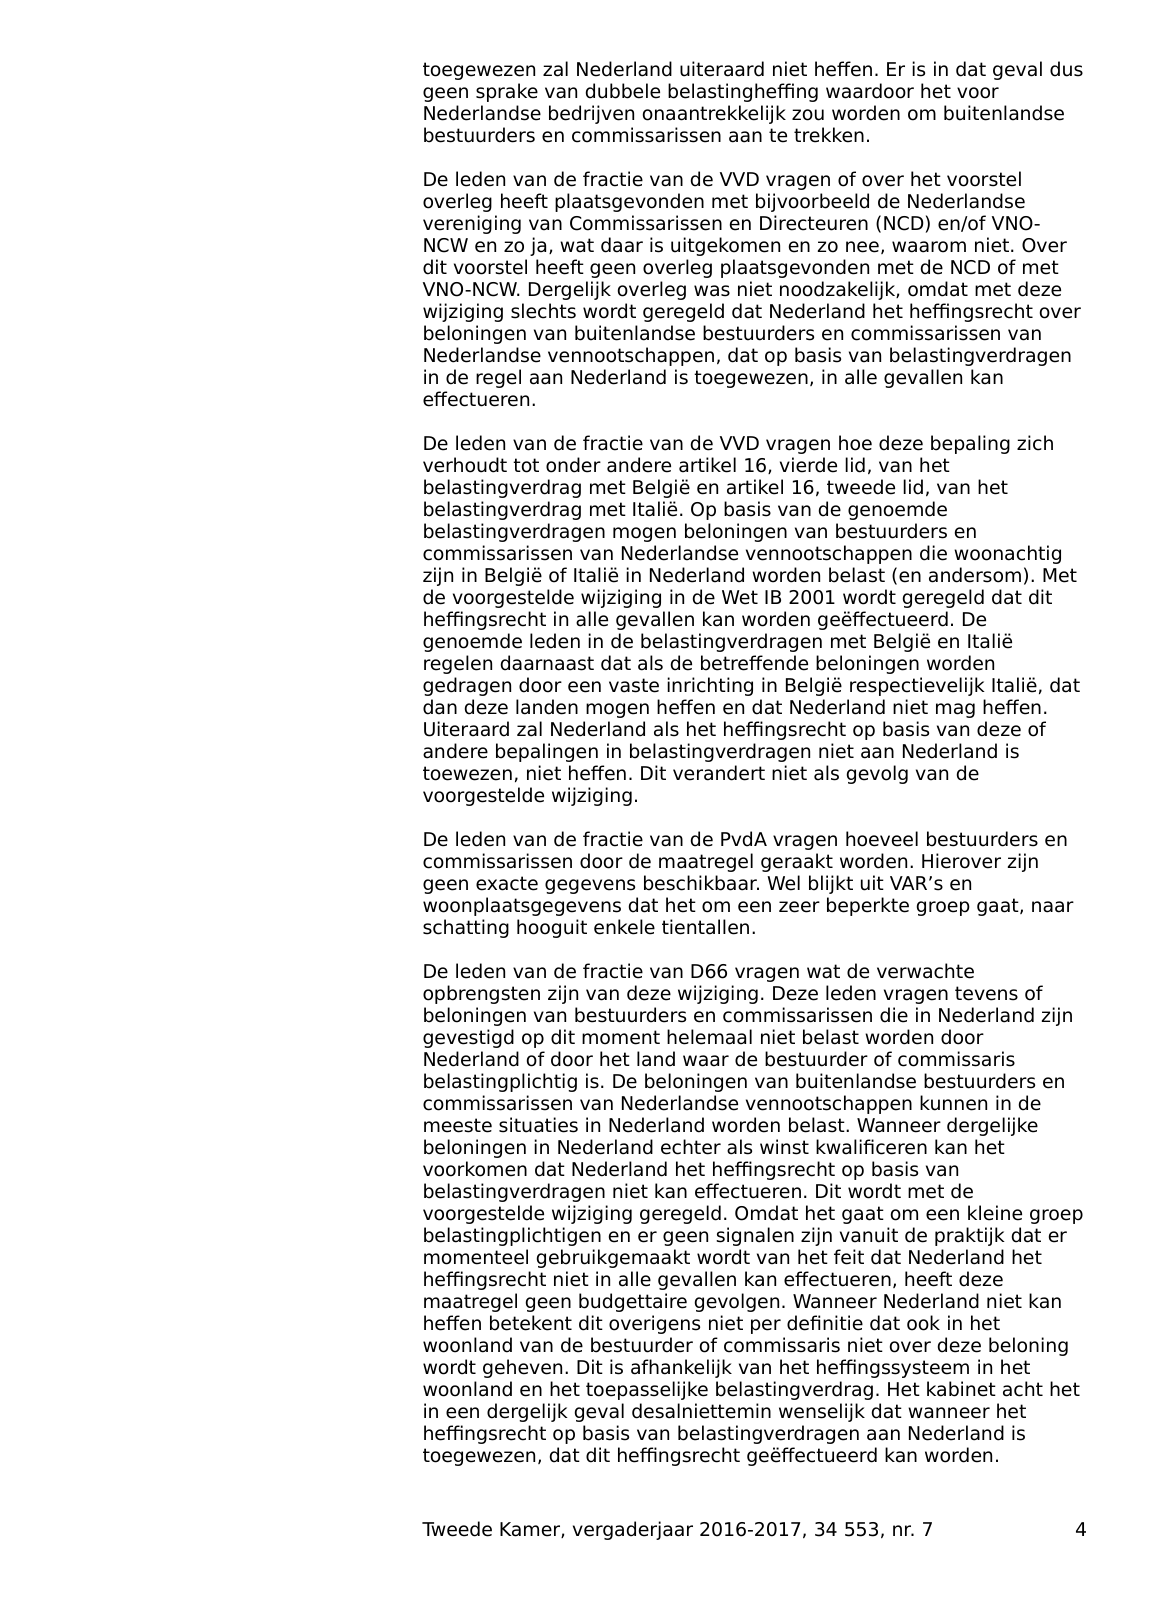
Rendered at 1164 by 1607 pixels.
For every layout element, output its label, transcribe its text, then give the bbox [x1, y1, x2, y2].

text De leden van de fractie van de PvdA vragen hoeveel bestuurders en commissarissen door de maatregel geraakt worden. Hierover zijn geen exacte gegevens beschikbaar. Wel blijkt uit VAR’s en woonplaatsgegevens dat het om een zeer beperkte groep gaat, naar schatting hooguit enkele tientallen. [422, 829, 1087, 939]
text De leden van de fractie van de VVD vragen hoe deze bepaling zich verhoudt tot onder andere artikel 16, vierde lid, van het belastingverdrag met België en artikel 16, tweede lid, van het belastingverdrag met Italië. Op basis van de genoemde belastingverdragen mogen beloningen van bestuurders en commissarissen van Nederlandse vennootschappen die woonachtig zijn in België of Italië in Nederland worden belast (en andersom). Met de voorgestelde wijziging in de Wet IB 2001 wordt geregeld dat dit heffingsrecht in alle gevallen kan worden geëffectueerd. De genoemde leden in de belastingverdragen met België en Italië regelen daarnaast dat als de betreffende beloningen worden gedragen door een vaste inrichting in België respectievelijk Italië, dat dan deze landen mogen heffen en dat Nederland niet mag heffen. Uiteraard zal Nederland als het heffingsrecht op basis van deze of andere bepalingen in belastingverdragen niet aan Nederland is toewezen, niet heffen. Dit verandert niet als gevolg van de voorgestelde wijziging. [422, 433, 1087, 807]
text De leden van de fractie van D66 vragen wat de verwachte opbrengsten zijn van deze wijziging. Deze leden vragen tevens of beloningen van bestuurders en commissarissen die in Nederland zijn gevestigd op dit moment helemaal niet belast worden door Nederland of door het land waar de bestuurder of commissaris belastingplichtig is. De beloningen van buitenlandse bestuurders en commissarissen van Nederlandse vennootschappen kunnen in de meeste situaties in Nederland worden belast. Wanneer dergelijke beloningen in Nederland echter als winst kwalificeren kan het voorkomen dat Nederland het heffingsrecht op basis van belastingverdragen niet kan effectueren. Dit wordt met de voorgestelde wijziging geregeld. Omdat het gaat om een kleine groep belastingplichtigen en er geen signalen zijn vanuit de praktijk dat er momenteel gebruikgemaakt wordt van het feit dat Nederland het heffingsrecht niet in alle gevallen kan effectueren, heeft deze maatregel geen budgettaire gevolgen. Wanneer Nederland niet kan heffen betekent dit overigens niet per definitie dat ook in het woonland van de bestuurder of commissaris niet over deze beloning wordt geheven. Dit is afhankelijk van het heffingssysteem in het woonland en het toepasselijke belastingverdrag. Het kabinet acht het in een dergelijk geval desalniettemin wenselijk dat wanneer het heffingsrecht op basis van belastingverdragen aan Nederland is toegewezen, dat dit heffingsrecht geëffectueerd kan worden. [422, 961, 1087, 1467]
text toegewezen zal Nederland uiteraard niet heffen. Er is in dat geval dus geen sprake van dubbele belastingheffing waardoor het voor Nederlandse bedrijven onaantrekkelijk zou worden om buitenlandse bestuurders en commissarissen aan te trekken. [422, 59, 1087, 147]
text De leden van de fractie van de VVD vragen of over het voorstel overleg heeft plaatsgevonden met bijvoorbeeld de Nederlandse vereniging van Commissarissen en Directeuren (NCD) en/of VNO-NCW en zo ja, wat daar is uitgekomen en zo nee, waarom niet. Over dit voorstel heeft geen overleg plaatsgevonden met de NCD of met VNO-NCW. Dergelijk overleg was niet noodzakelijk, omdat met deze wijziging slechts wordt geregeld dat Nederland het heffingsrecht over beloningen van buitenlandse bestuurders en commissarissen van Nederlandse vennootschappen, dat op basis van belastingverdragen in de regel aan Nederland is toegewezen, in alle gevallen kan effectueren. [422, 169, 1087, 411]
